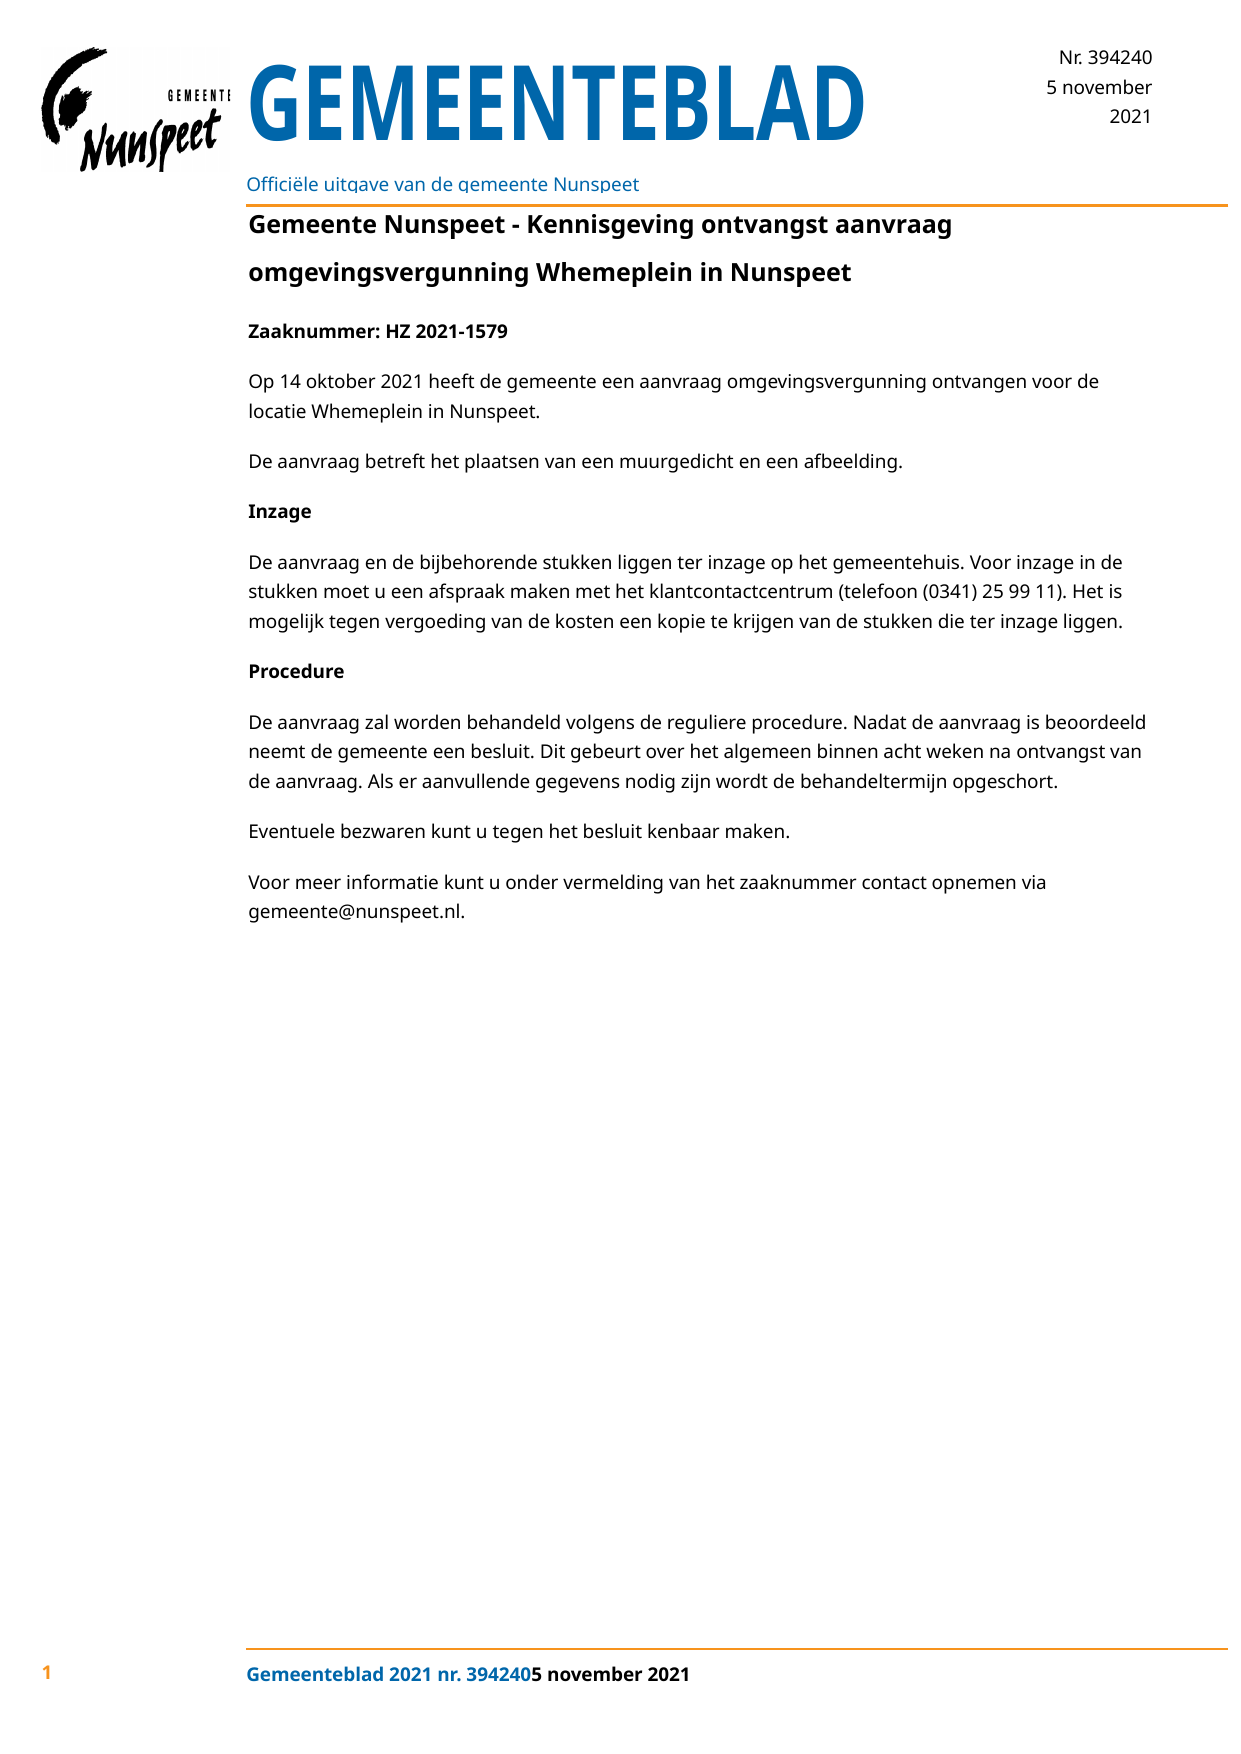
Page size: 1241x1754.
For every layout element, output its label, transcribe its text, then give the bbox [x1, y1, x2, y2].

text Voor meer informatie kunt u onder vermelding van het zaaknummer contact opnemen via gemeente@nunspeet.nl. [248, 869, 1152, 924]
text Procedure [248, 659, 1152, 684]
text De aanvraag en de bijbehorende stukken liggen ter inzage op het gemeentehuis. Voor inzage in de stukken moet u een afspraak maken met het klantcontactcentrum (telefoon (0341) 25 99 11). Het is mogelijk tegen vergoeding van de kosten een kopie te krijgen van de stukken die ter inzage liggen. [248, 549, 1152, 634]
text Zaaknummer: HZ 2021-1579 [248, 318, 1152, 344]
picture [41, 47, 231, 172]
text De aanvraag zal worden behandeld volgens de reguliere procedure. Nadat de aanvraag is beoordeeld neemt de gemeente een besluit. Dit gebeurt over het algemeen binnen acht weken na ontvangst van de aanvraag. Als er aanvullende gegevens nodig zijn wordt de behandeltermijn opgeschort. [248, 709, 1152, 794]
text Op 14 oktober 2021 heeft de gemeente een aanvraag omgevingsvergunning ontvangen voor de locatie Whemeplein in Nunspeet. [248, 368, 1152, 424]
text Gemeente Nunspeet - Kennisgeving ontvangst aanvraag omgevingsvergunning Whemeplein in Nunspeet [248, 207, 1152, 288]
text Inzage [248, 499, 1152, 524]
text De aanvraag betreft het plaatsen van een muurgedicht en een afbeelding. [248, 448, 1152, 474]
text Eventuele bezwaren kunt u tegen het besluit kenbaar maken. [248, 819, 1152, 844]
